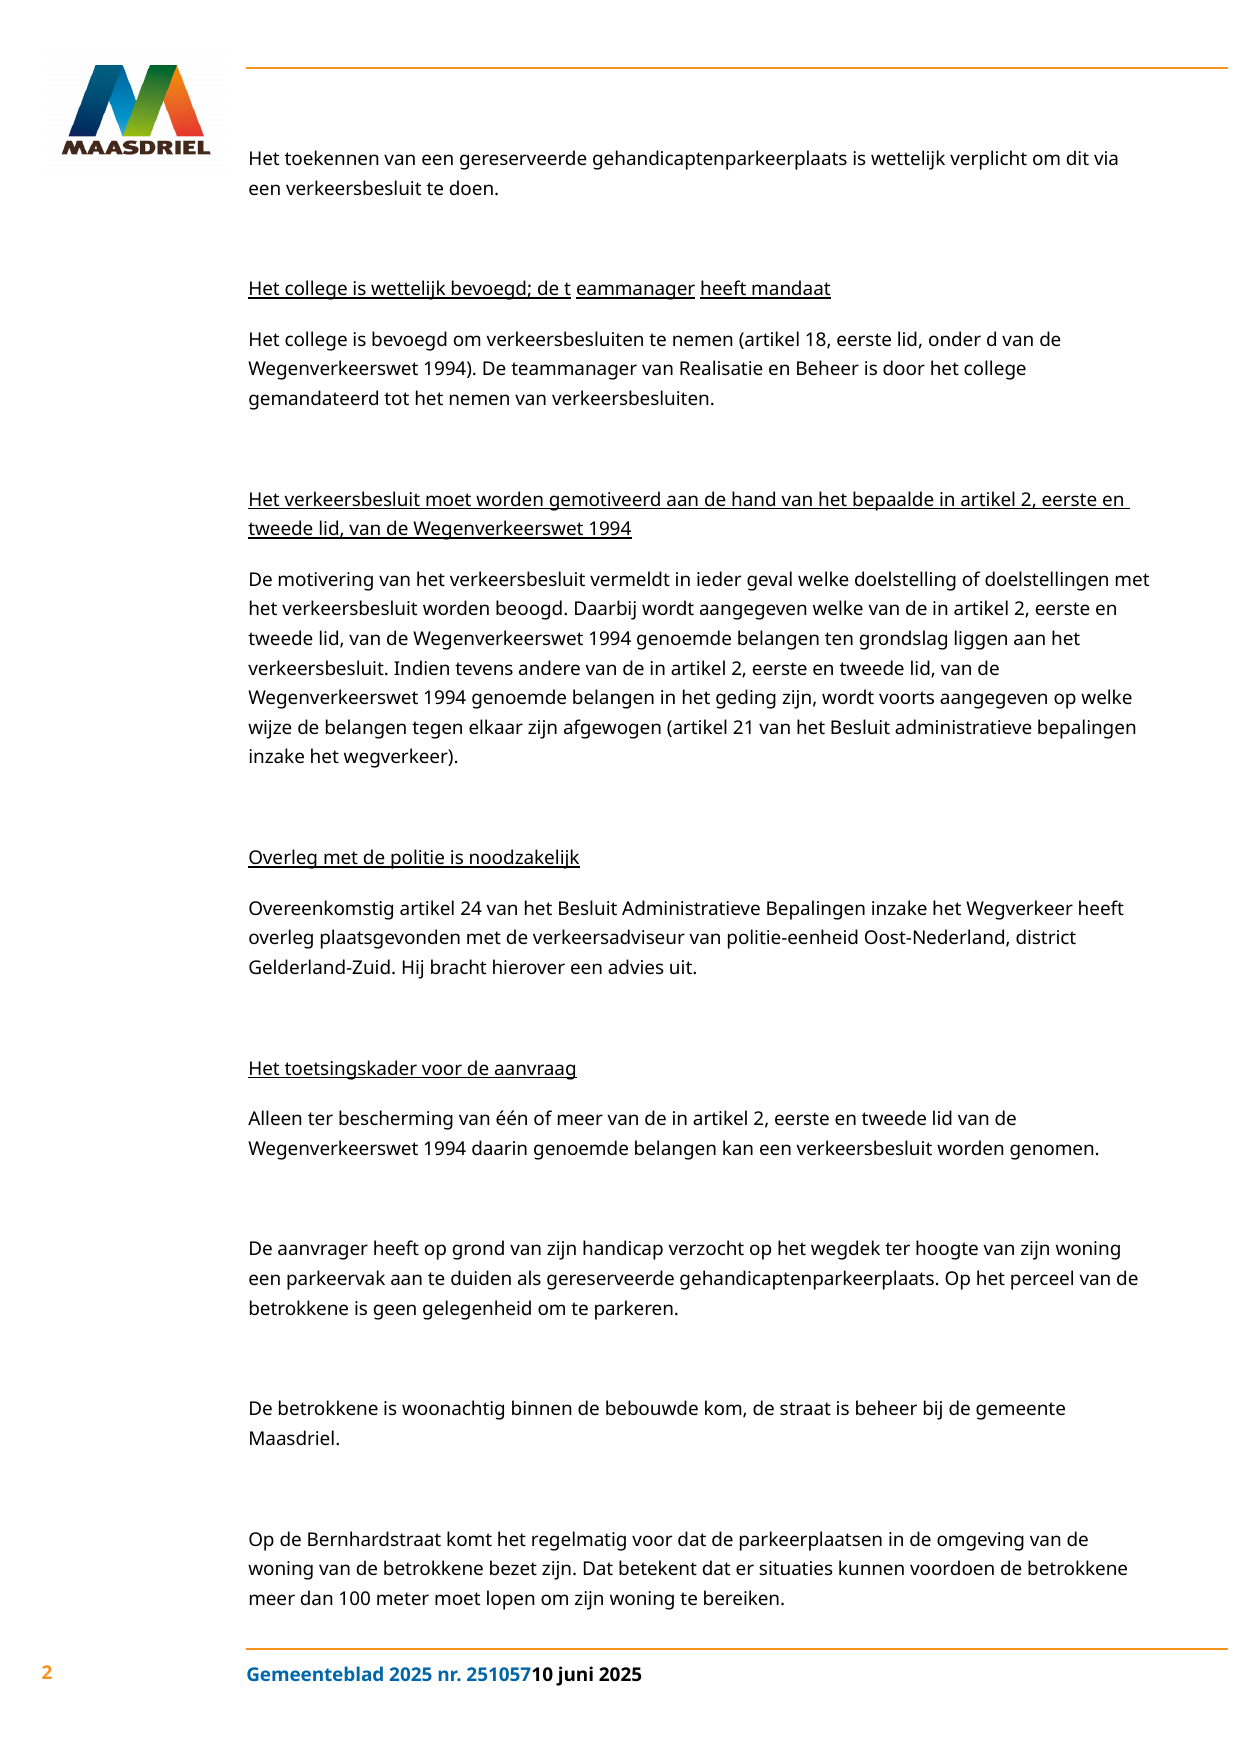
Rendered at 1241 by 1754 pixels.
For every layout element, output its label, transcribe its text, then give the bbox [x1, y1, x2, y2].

text Het verkeersbesluit moet worden gemotiveerd aan de hand van het bepaalde in artikel 2, eerste en tweede lid, van de Wegenverkeerswet 1994 [248, 486, 1152, 541]
text De aanvrager heeft op grond van zijn handicap verzocht op het wegdek ter hoogte van zijn woning een parkeervak aan te duiden als gereserveerde gehandicaptenparkeerplaats. Op het perceel van de betrokkene is geen gelegenheid om te parkeren. [248, 1236, 1152, 1321]
picture [41, 47, 231, 172]
text Alleen ter bescherming van één of meer van de in artikel 2, eerste en tweede lid van de Wegenverkeerswet 1994 daarin genoemde belangen kan een verkeersbesluit worden genomen. [248, 1105, 1152, 1161]
text Overleg met de politie is noodzakelijk [248, 844, 1152, 870]
text Overeenkomstig artikel 24 van het Besluit Administratieve Bepalingen inzake het Wegverkeer heeft overleg plaatsgevonden met de verkeersadviseur van politie-eenheid Oost-Nederland, district Gelderland-Zuid. Hij bracht hierover een advies uit. [248, 895, 1152, 980]
text Op de Bernhardstraat komt het regelmatig voor dat de parkeerplaatsen in de omgeving van de woning van de betrokkene bezet zijn. Dat betekent dat er situaties kunnen voordoen de betrokkene meer dan 100 meter moet lopen om zijn woning te bereiken. [248, 1526, 1152, 1611]
text Het toetsingskader voor de aanvraag [248, 1055, 1152, 1081]
text Het college is wettelijk bevoegd; de t eammanager heeft mandaat [248, 276, 1152, 301]
text De motivering van het verkeersbesluit vermeldt in ieder geval welke doelstelling of doelstellingen met het verkeersbesluit worden beoogd. Daarbij wordt aangegeven welke van de in artikel 2, eerste en tweede lid, van de Wegenverkeerswet 1994 genoemde belangen ten grondslag liggen aan het verkeersbesluit. Indien tevens andere van de in artikel 2, eerste en tweede lid, van de Wegenverkeerswet 1994 genoemde belangen in het geding zijn, wordt voorts aangegeven op welke wijze de belangen tegen elkaar zijn afgewogen (artikel 21 van het Besluit administratieve bepalingen inzake het wegverkeer). [248, 566, 1152, 769]
text Het college is bevoegd om verkeersbesluiten te nemen (artikel 18, eerste lid, onder d van de Wegenverkeerswet 1994). De teammanager van Realisatie en Beheer is door het college gemandateerd tot het nemen van verkeersbesluiten. [248, 326, 1152, 411]
text De betrokkene is woonachtig binnen de bebouwde kom, de straat is beheer bij de gemeente Maasdriel. [248, 1396, 1152, 1451]
text Het toekennen van een gereserveerde gehandicaptenparkeerplaats is wettelijk verplicht om dit via een verkeersbesluit te doen. [248, 145, 1152, 201]
